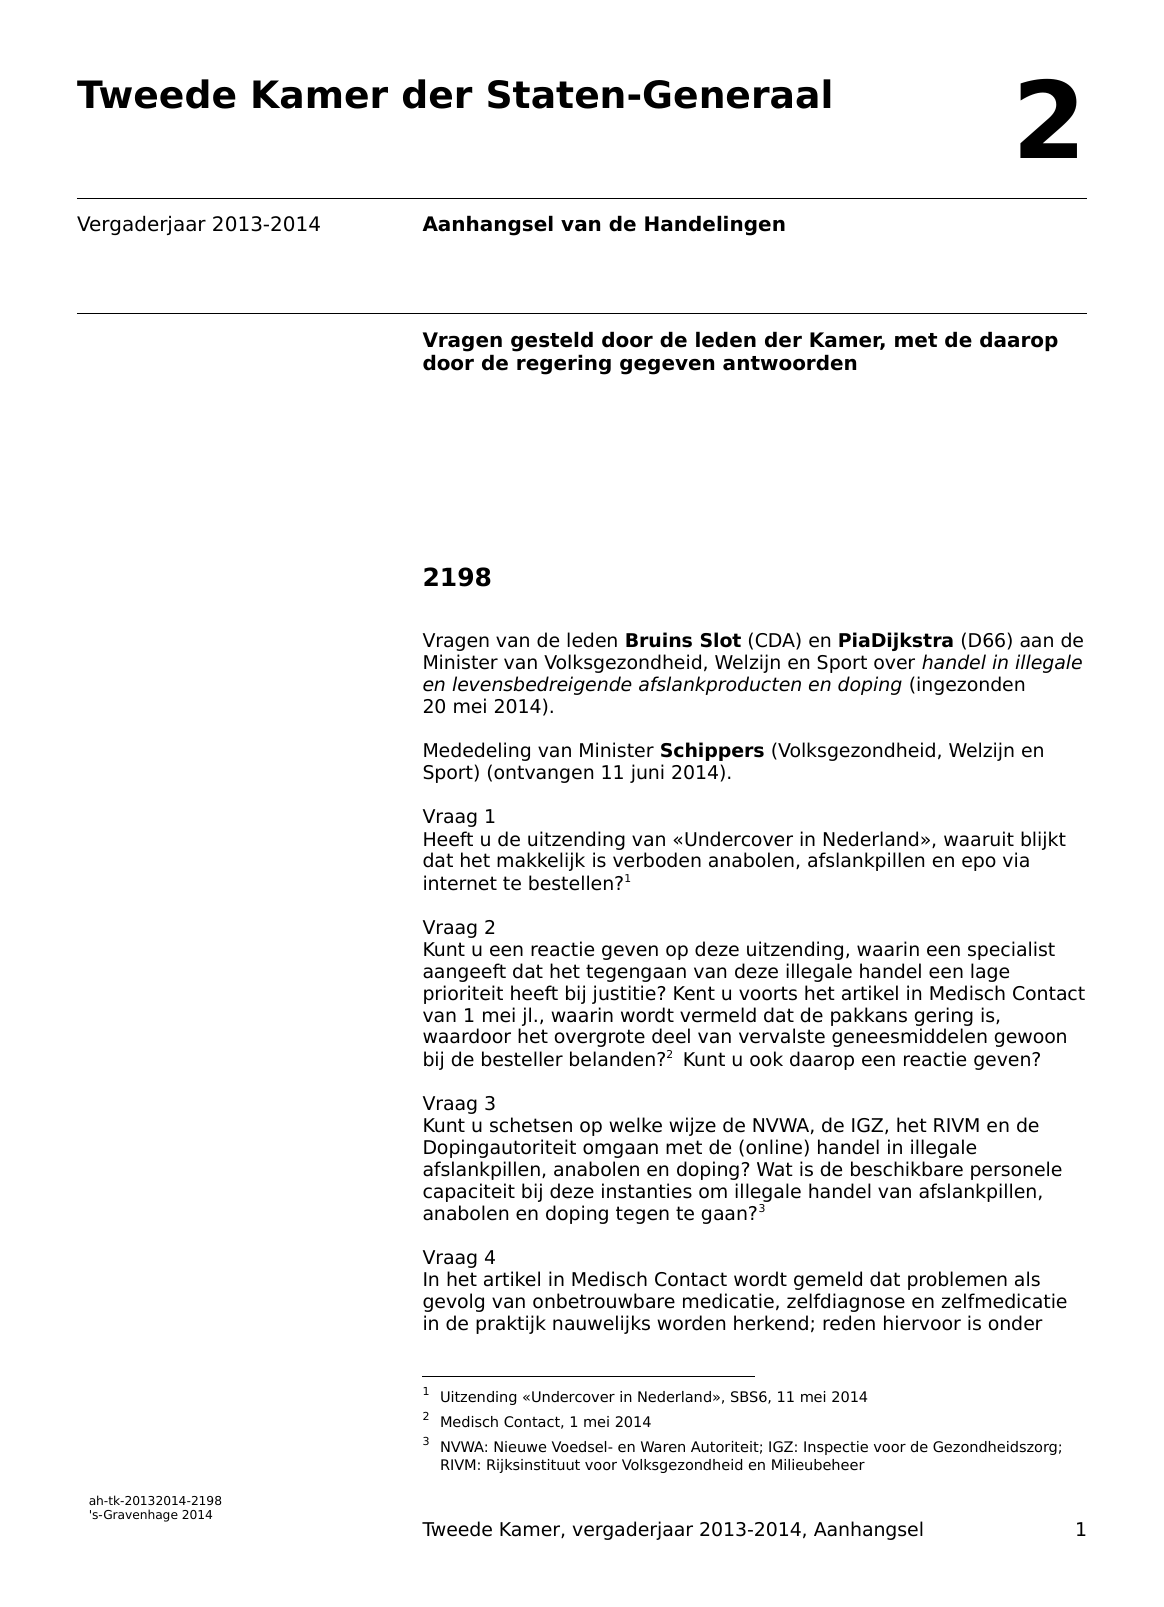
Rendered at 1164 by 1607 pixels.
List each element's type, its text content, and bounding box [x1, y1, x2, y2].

text 's-Gravenhage 2014 [88, 1508, 323, 1522]
text Vraag 3 [422, 1093, 1087, 1114]
table_cell Aanhangsel van de Handelingen [422, 199, 1087, 313]
text Heeft u de uitzending van «Undercover in Nederland», waaruit blijkt dat het makkelijk is verboden anabolen, afslankpillen en epo via internet te bestellen? [422, 828, 1087, 894]
table_cell Vragen gesteld door de leden der Kamer, met de daarop door de regering gegeven antwoorden [422, 314, 1087, 375]
text Uitzending «Undercover in Nederland», SBS6, 11 mei 2014 [422, 1385, 1087, 1407]
text Vraag 2 [422, 917, 1087, 938]
text NVWA: Nieuwe Voedsel- en Waren Autoriteit; IGZ: Inspectie voor de Gezondheidszorg; RIVM: Rijksinstituut voor Volksgezondheid en Milieubeheer [422, 1435, 1087, 1474]
table_header Tweede Kamer der Staten-Generaal [77, 59, 886, 198]
text Mededeling van Minister Schippers (Volksgezondheid, Welzijn en Sport) (ontvangen 11 juni 2014). [422, 740, 1087, 784]
text Kunt u een reactie geven op deze uitzending, waarin een specialist aangeeft dat het tegengaan van deze illegale handel een lage prioriteit heeft bij justitie? Kent u voorts het artikel in Medisch Contact van 1 mei jl., waarin wordt vermeld dat de pakkans gering is, waardoor het overgrote deel van vervalste geneesmiddelen gewoon bij de besteller belanden? Kunt u ook daarop een reactie geven? [422, 938, 1087, 1070]
text 2198 [422, 563, 1087, 592]
text Vraag 4 [422, 1247, 1087, 1269]
text Medisch Contact, 1 mei 2014 [422, 1410, 1087, 1432]
text In het artikel in Medisch Contact wordt gemeld dat problemen als gevolg van onbetrouwbare medicatie, zelfdiagnose en zelfmedicatie in de praktijk nauwelijks worden herkend; reden hiervoor is onder [422, 1269, 1087, 1334]
text Kunt u schetsen op welke wijze de NVWA, de IGZ, het RIVM en de Dopingautoriteit omgaan met de (online) handel in illegale afslankpillen, anabolen en doping? Wat is de beschikbare personele capaciteit bij deze instanties om illegale handel van afslankpillen, anabolen en doping tegen te gaan? [422, 1114, 1087, 1224]
text ah-tk-20132014-2198 [88, 1494, 323, 1508]
table_cell [77, 314, 422, 375]
text Vragen van de leden Bruins Slot (CDA) en PiaDijkstra (D66) aan de Minister van Volksgezondheid, Welzijn en Sport over handel in illegale en levensbedreigende afslankproducten en doping (ingezonden 20 mei 2014). [422, 630, 1087, 718]
table_cell Vergaderjaar 2013-2014 [77, 199, 422, 313]
text Vraag 1 [422, 806, 1087, 828]
table_header 2 [886, 59, 1087, 198]
